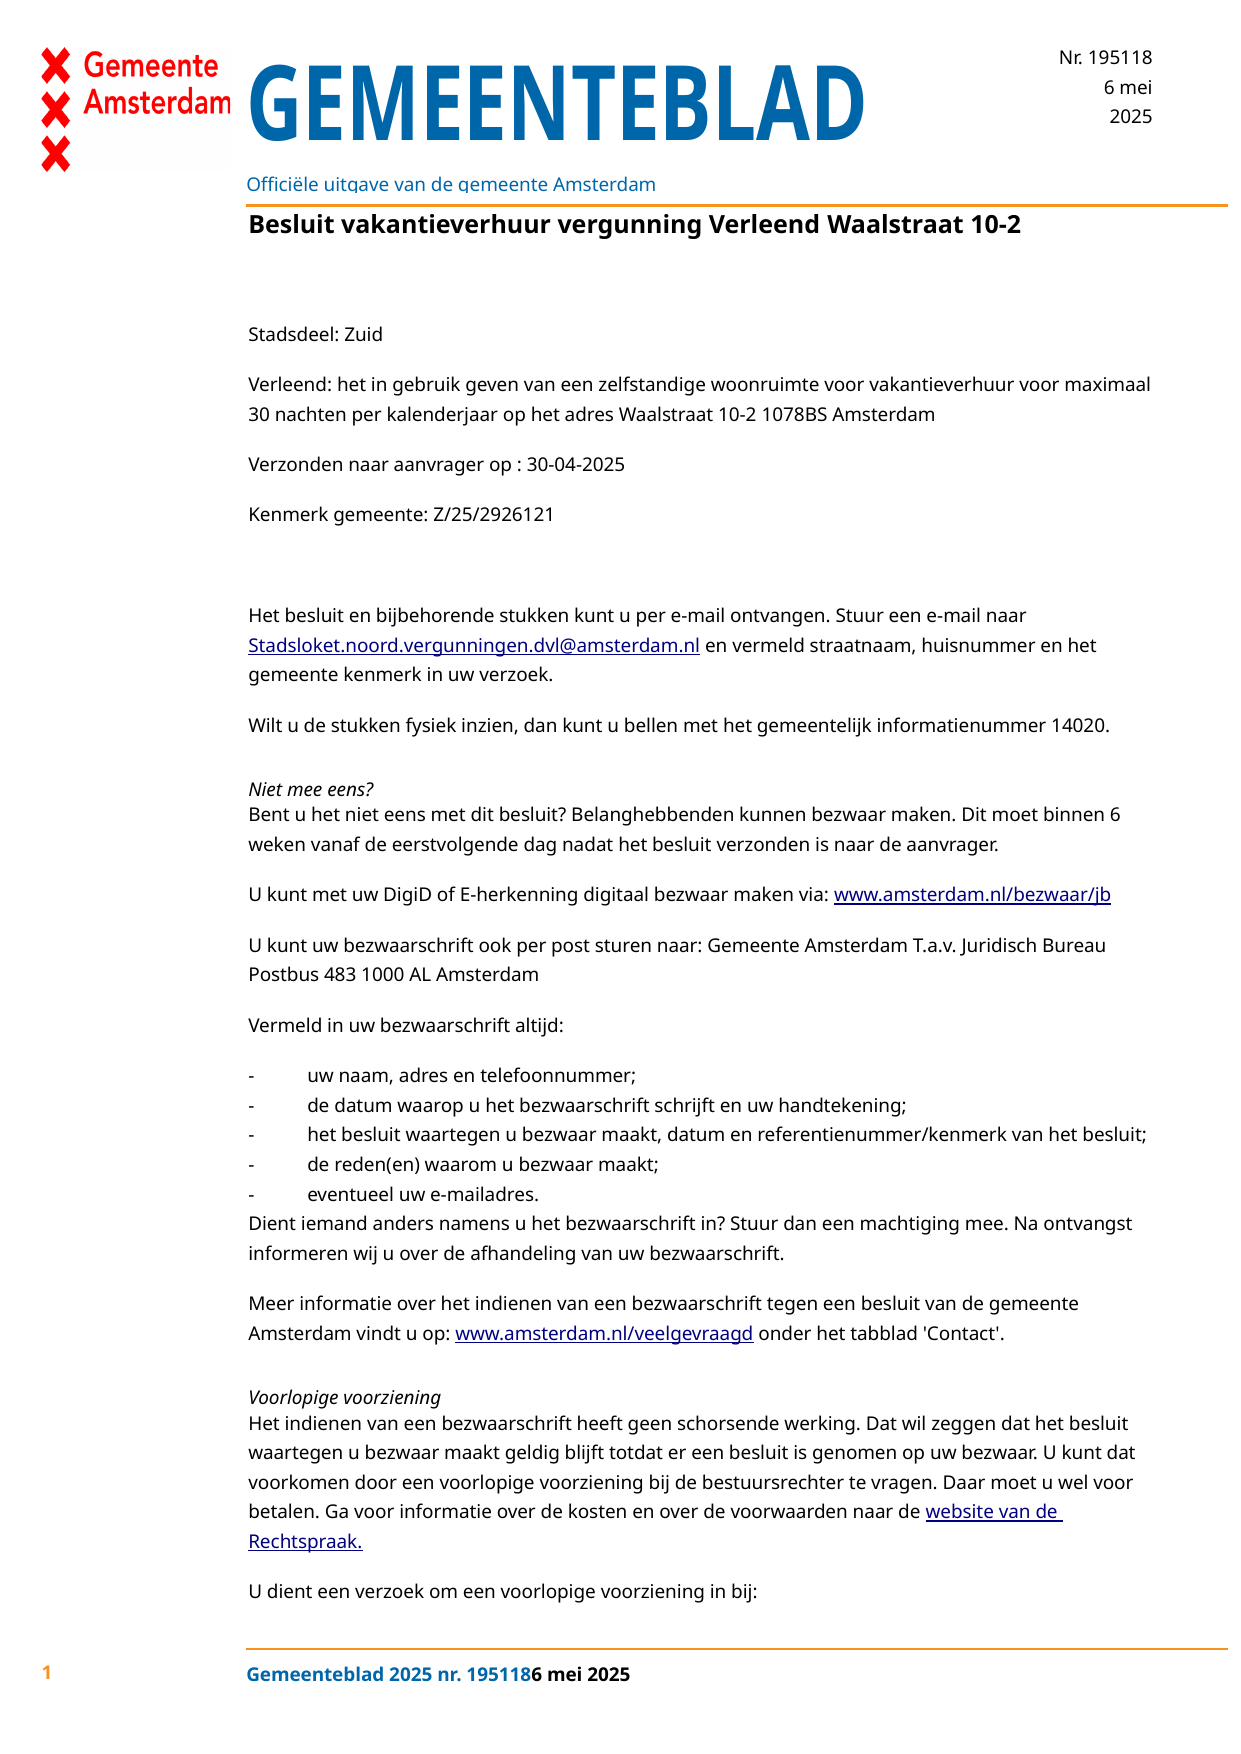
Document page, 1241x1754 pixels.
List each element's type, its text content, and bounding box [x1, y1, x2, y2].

text Verzonden naar aanvrager op : 30-04-2025 [248, 451, 1152, 477]
picture [41, 47, 231, 172]
text Het besluit en bijbehorende stukken kunt u per e-mail ontvangen. Stuur een e-mail naar Stadsloket.noord.vergunningen.dvl@amsterdam.nl en vermeld straatnaam, huisnummer en het gemeente kenmerk in uw verzoek. [248, 602, 1152, 687]
text Voorlopige voorziening [248, 1384, 1152, 1410]
text Vermeld in uw bezwaarschrift altijd: [248, 1012, 1152, 1038]
text Kenmerk gemeente: Z/25/2926121 [248, 502, 1152, 527]
text Meer informatie over het indienen van een bezwaarschrift tegen een besluit van de gemeente Amsterdam vindt u op: www.amsterdam.nl/veelgevraagd onder het tabblad 'Contact'. [248, 1290, 1152, 1346]
list uw naam, adres en telefoonnummer; [248, 1062, 1152, 1088]
text Dient iemand anders namens u het bezwaarschrift in? Stuur dan een machtiging mee. Na ontvangst informeren wij u over de afhandeling van uw bezwaarschrift. [248, 1210, 1152, 1266]
text U kunt uw bezwaarschrift ook per post sturen naar: Gemeente Amsterdam T.a.v. Juridisch Bureau Postbus 483 1000 AL Amsterdam [248, 932, 1152, 987]
text Het indienen van een bezwaarschrift heeft geen schorsende werking. Dat wil zeggen dat het besluit waartegen u bezwaar maakt geldig blijft totdat er een besluit is genomen op uw bezwaar. U kunt dat voorkomen door een voorlopige voorziening bij de bestuursrechter te vragen. Daar moet u wel voor betalen. Ga voor informatie over de kosten en over de voorwaarden naar de website van de Rechtspraak. [248, 1410, 1152, 1554]
text Niet mee eens? [248, 776, 1152, 802]
text U kunt met uw DigiD of E-herkenning digitaal bezwaar maken via: www.amsterdam.nl/bezwaar/jb [248, 882, 1152, 907]
text Verleend: het in gebruik geven van een zelfstandige woonruimte voor vakantieverhuur voor maximaal 30 nachten per kalenderjaar op het adres Waalstraat 10-2 1078BS Amsterdam [248, 371, 1152, 426]
text Besluit vakantieverhuur vergunning Verleend Waalstraat 10-2 [248, 207, 1152, 241]
text Wilt u de stukken fysiek inzien, dan kunt u bellen met het gemeentelijk informatienummer 14020. [248, 712, 1152, 738]
list de reden(en) waarom u bezwaar maakt; [248, 1151, 1152, 1177]
list de datum waarop u het bezwaarschrift schrijft en uw handtekening; [248, 1092, 1152, 1118]
list het besluit waartegen u bezwaar maakt, datum en referentienummer/kenmerk van het besluit; [248, 1122, 1152, 1147]
text U dient een verzoek om een voorlopige voorziening in bij: [248, 1578, 1152, 1604]
text Stadsdeel: Zuid [248, 321, 1152, 346]
text Bent u het niet eens met dit besluit? Belanghebbenden kunnen bezwaar maken. Dit moet binnen 6 weken vanaf de eerstvolgende dag nadat het besluit verzonden is naar de aanvrager. [248, 802, 1152, 857]
list eventueel uw e-mailadres. [248, 1181, 1152, 1207]
